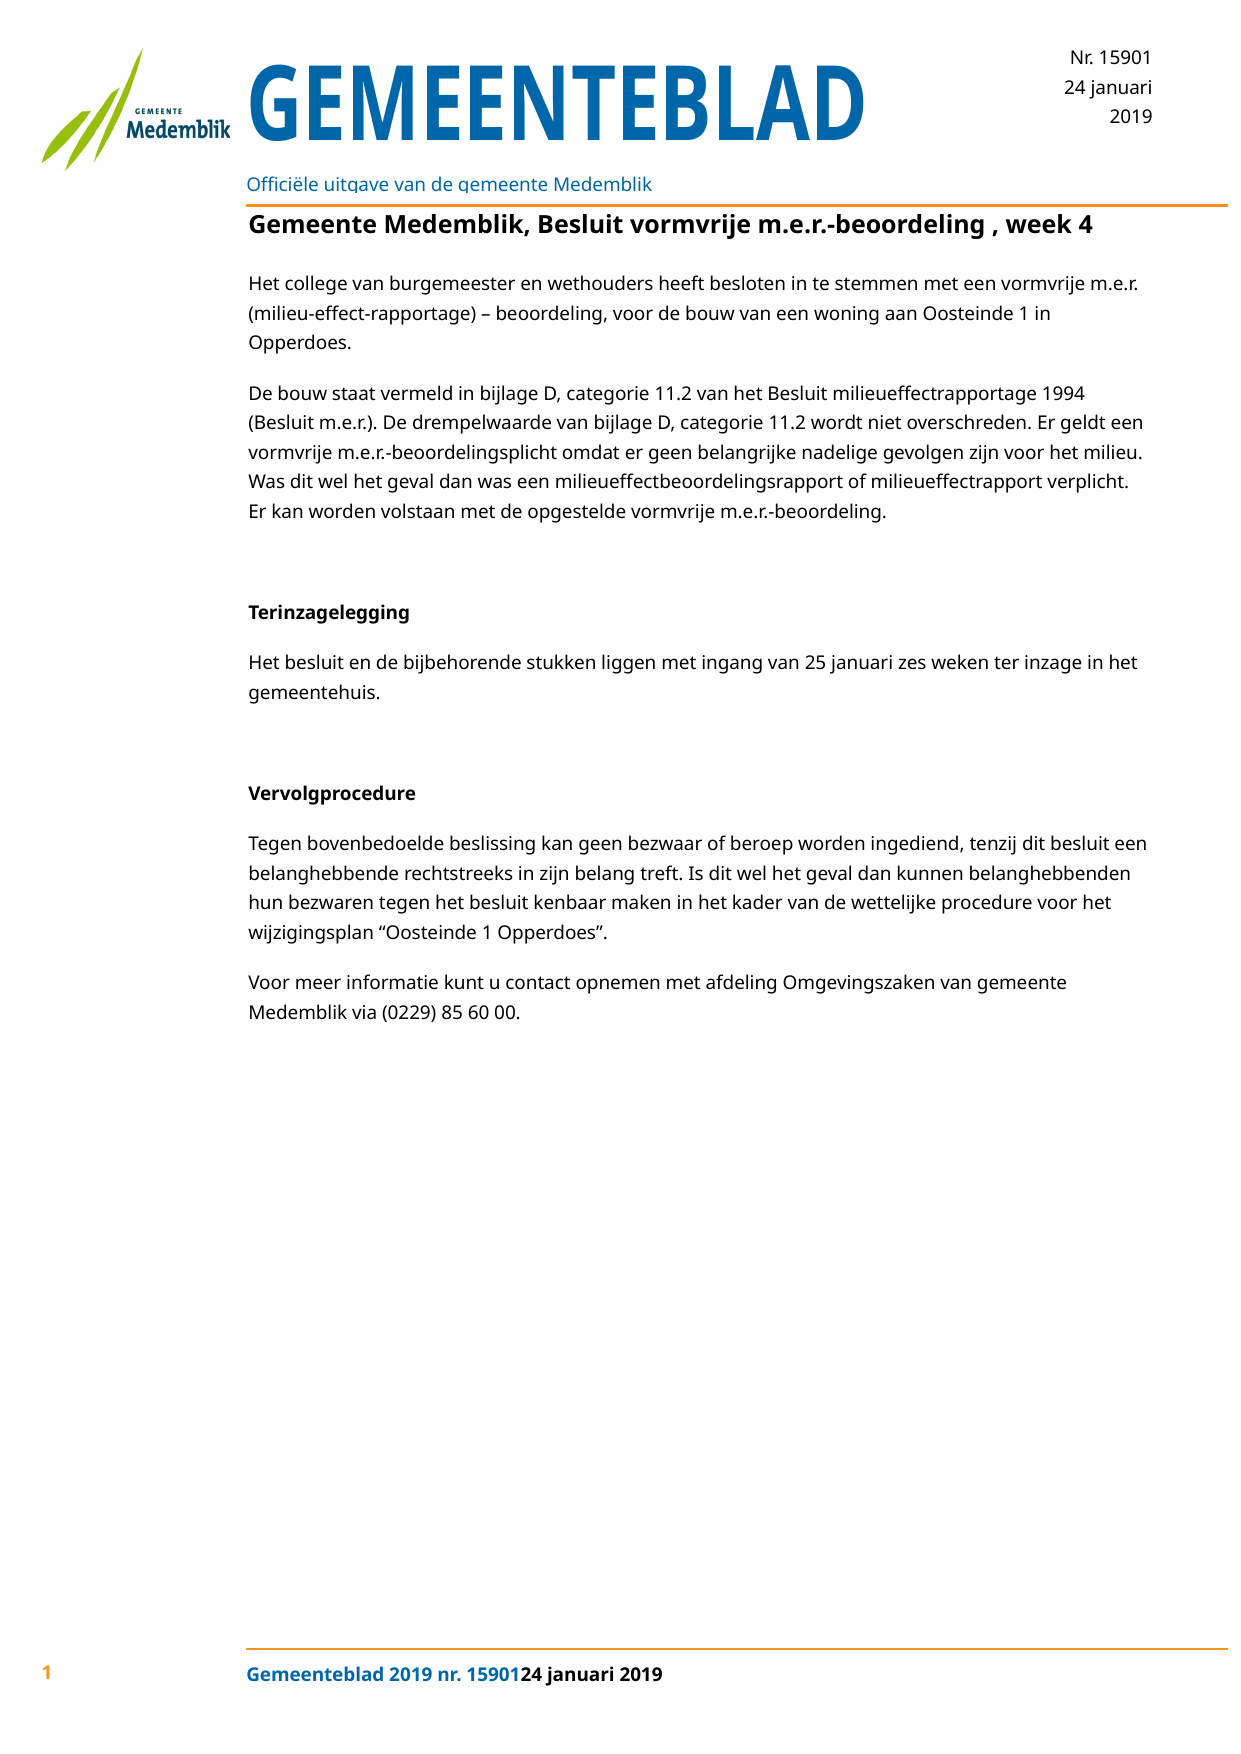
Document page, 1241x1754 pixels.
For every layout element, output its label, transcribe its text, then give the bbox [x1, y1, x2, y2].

text Gemeente Medemblik, Besluit vormvrije m.e.r.-beoordeling , week 4 [248, 207, 1152, 241]
text De bouw staat vermeld in bijlage D, categorie 11.2 van het Besluit milieueffectrapportage 1994 (Besluit m.e.r.). De drempelwaarde van bijlage D, categorie 11.2 wordt niet overschreden. Er geldt een vormvrije m.e.r.-beoordelingsplicht omdat er geen belangrijke nadelige gevolgen zijn voor het milieu. Was dit wel het geval dan was een milieueffectbeoordelingsrapport of milieueffectrapport verplicht. Er kan worden volstaan met de opgestelde vormvrije m.e.r.-beoordeling. [248, 380, 1152, 524]
picture [41, 47, 231, 172]
text Het besluit en de bijbehorende stukken liggen met ingang van 25 januari zes weken ter inzage in het gemeentehuis. [248, 649, 1152, 705]
text Tegen bovenbedoelde beslissing kan geen bezwaar of beroep worden ingediend, tenzij dit besluit een belanghebbende rechtstreeks in zijn belang treft. Is dit wel het geval dan kunnen belanghebbenden hun bezwaren tegen het besluit kenbaar maken in het kader van de wettelijke procedure voor het wijzigingsplan “Oosteinde 1 Opperdoes”. [248, 830, 1152, 945]
text Terinzagelegging [248, 599, 1152, 625]
text Vervolgprocedure [248, 780, 1152, 806]
text Voor meer informatie kunt u contact opnemen met afdeling Omgevingszaken van gemeente Medemblik via (0229) 85 60 00. [248, 969, 1152, 1025]
text Het college van burgemeester en wethouders heeft besloten in te stemmen met een vormvrije m.e.r.(milieu-effect-rapportage) – beoordeling, voor de bouw van een woning aan Oosteinde 1 in Opperdoes. [248, 270, 1152, 355]
